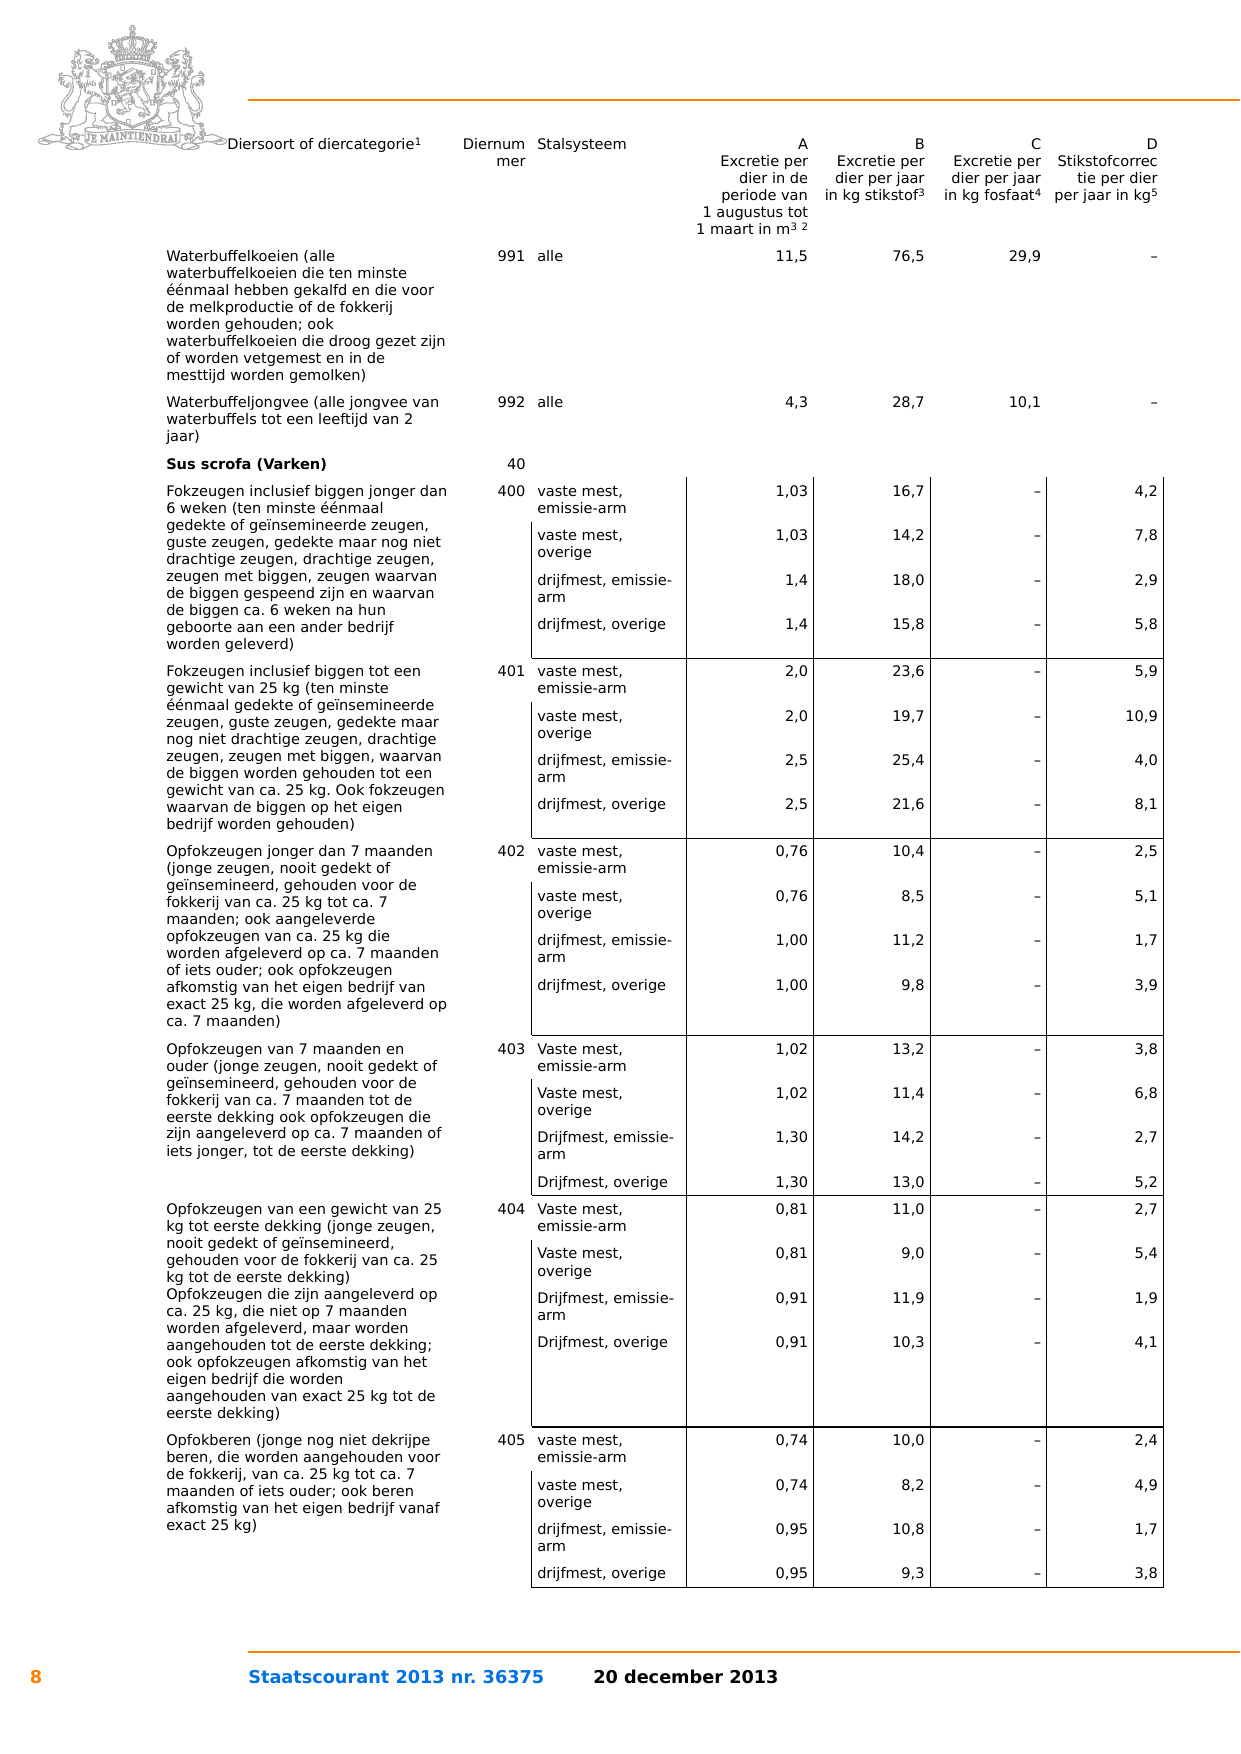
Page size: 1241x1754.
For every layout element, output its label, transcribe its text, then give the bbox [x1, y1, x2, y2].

table_cell 0,76 [687, 839, 813, 882]
table_cell – [1047, 390, 1163, 450]
table_cell drijfmest, emissie-arm [532, 566, 686, 610]
table_cell 0,91 [687, 1329, 813, 1426]
table_cell 405 [454, 1428, 531, 1587]
table_cell 4,1 [1047, 1329, 1163, 1426]
table_cell 404 [454, 1196, 531, 1426]
table_cell 1,30 [687, 1124, 813, 1168]
table_cell – [931, 659, 1046, 702]
table_cell 1,00 [687, 926, 813, 971]
table_cell Waterbuffeljongvee (alle jongvee van waterbuffels tot een leeftijd van 2 jaar) [161, 390, 453, 450]
table_cell 2,5 [1047, 839, 1163, 882]
table_cell – [931, 882, 1046, 926]
table_cell – [931, 1471, 1046, 1515]
table_cell vaste mest, emissie-arm [532, 1428, 686, 1471]
table_cell 11,9 [814, 1284, 930, 1328]
table_cell 18,0 [814, 566, 930, 610]
table_cell 0,95 [687, 1515, 813, 1559]
table_cell – [931, 1036, 1046, 1079]
table_cell – [931, 1560, 1046, 1587]
table_cell drijfmest, overige [532, 971, 686, 1035]
table_cell 40 [454, 451, 531, 477]
table_cell – [931, 1329, 1046, 1426]
table_cell 1,4 [687, 610, 813, 657]
table_cell vaste mest, overige [532, 882, 686, 926]
table_cell drijfmest, overige [532, 610, 686, 657]
table_cell Sus scrofa (Varken) [161, 451, 453, 477]
table_cell Opfokzeugen van een gewicht van 25 kg tot eerste dekking (jonge zeugen, nooit gedekt of geïnsemineerd, gehouden voor de fokkerij van ca. 25 kg tot de eerste dekking) Opfokzeugen die zijn aangeleverd op ca. 25 kg, die niet op 7 maanden worden afgeleverd, maar worden aangehouden tot de eerste dekking; ook opfokzeugen afkomstig van het eigen bedrijf die worden aangehouden van exact 25 kg tot de eerste dekking) [161, 1196, 453, 1426]
table_cell 2,0 [687, 659, 813, 702]
table_cell 8,1 [1047, 791, 1163, 838]
table_cell Fokzeugen inclusief biggen jonger dan 6 weken (ten minste éénmaal gedekte of geïnsemineerde zeugen, guste zeugen, gedekte maar nog niet drachtige zeugen, drachtige zeugen, zeugen met biggen, zeugen waarvan de biggen gespeend zijn en waarvan de biggen ca. 6 weken na hun geboorte aan een ander bedrijf worden geleverd) [161, 478, 453, 657]
table_cell 0,91 [687, 1284, 813, 1328]
table_cell 5,8 [1047, 610, 1163, 657]
table_cell Drijfmest, overige [532, 1168, 686, 1195]
table_cell alle [532, 243, 686, 388]
table_header B Excretie per dier per jaar in kg stikstof3 [814, 131, 930, 242]
table_cell 10,0 [814, 1428, 930, 1471]
table_cell drijfmest, emissie-arm [532, 746, 686, 791]
table_cell 9,3 [814, 1560, 930, 1587]
table_cell Vaste mest, overige [532, 1240, 686, 1284]
table_cell 1,30 [687, 1168, 813, 1195]
table_cell 11,5 [687, 243, 813, 388]
table_cell 5,1 [1047, 882, 1163, 926]
table_cell drijfmest, overige [532, 1560, 686, 1587]
table_cell – [931, 926, 1046, 971]
table_cell – [931, 522, 1046, 566]
table_cell 1,03 [687, 478, 813, 522]
picture [38, 25, 227, 150]
table_header D Stikstofcorrectie per dier per jaar in kg5 [1047, 131, 1163, 242]
table_cell – [931, 478, 1046, 522]
table_cell – [931, 1168, 1046, 1195]
table_cell 0,74 [687, 1471, 813, 1515]
table_cell 8,2 [814, 1471, 930, 1515]
table_cell 25,4 [814, 746, 930, 791]
table_cell drijfmest, overige [532, 791, 686, 838]
table_cell 16,7 [814, 478, 930, 522]
table_cell 9,0 [814, 1240, 930, 1284]
table_cell 15,8 [814, 610, 930, 657]
table_cell vaste mest, emissie-arm [532, 839, 686, 882]
table_cell 400 [454, 478, 531, 657]
table_cell 8,5 [814, 882, 930, 926]
table_cell 2,9 [1047, 566, 1163, 610]
table_cell 4,9 [1047, 1471, 1163, 1515]
table_cell 3,8 [1047, 1560, 1163, 1587]
table_cell 2,0 [687, 702, 813, 746]
table_cell 1,03 [687, 522, 813, 566]
table_cell 13,2 [814, 1036, 930, 1079]
table_cell 11,4 [814, 1079, 930, 1123]
table_cell – [931, 791, 1046, 838]
table_cell 5,9 [1047, 659, 1163, 702]
table_cell – [931, 1079, 1046, 1123]
table_cell – [931, 1196, 1046, 1240]
table_cell 401 [454, 659, 531, 838]
table_cell 4,0 [1047, 746, 1163, 791]
table_cell alle [532, 390, 686, 450]
table_cell 13,0 [814, 1168, 930, 1195]
table_cell 2,4 [1047, 1428, 1163, 1471]
table_cell 0,81 [687, 1196, 813, 1240]
table_cell 7,8 [1047, 522, 1163, 566]
table_cell 10,1 [931, 390, 1046, 450]
table_cell – [931, 1240, 1046, 1284]
table_cell – [931, 1124, 1046, 1168]
table_cell 402 [454, 839, 531, 1035]
table_cell 2,5 [687, 791, 813, 838]
table_cell 19,7 [814, 702, 930, 746]
table_cell Drijfmest, emissie-arm [532, 1124, 686, 1168]
table_cell Fokzeugen inclusief biggen tot een gewicht van 25 kg (ten minste éénmaal gedekte of geïnsemineerde zeugen, guste zeugen, gedekte maar nog niet drachtige zeugen, drachtige zeugen, zeugen met biggen, waarvan de biggen worden gehouden tot een gewicht van ca. 25 kg. Ook fokzeugen waarvan de biggen op het eigen bedrijf worden gehouden) [161, 659, 453, 838]
table_cell – [931, 1515, 1046, 1559]
table_cell 10,3 [814, 1329, 930, 1426]
table_cell Vaste mest, emissie-arm [532, 1196, 686, 1240]
table_cell 21,6 [814, 791, 930, 838]
table_cell – [1047, 243, 1163, 388]
table_cell 10,9 [1047, 702, 1163, 746]
table_cell 4,2 [1047, 478, 1163, 522]
table_header C Excretie per dier per jaar in kg fosfaat4 [931, 131, 1046, 242]
table_cell 1,4 [687, 566, 813, 610]
table_cell 2,5 [687, 746, 813, 791]
table_cell 1,00 [687, 971, 813, 1035]
table_cell 11,0 [814, 1196, 930, 1240]
table_cell 991 [454, 243, 531, 388]
table_cell 2,7 [1047, 1196, 1163, 1240]
table_cell 403 [454, 1036, 531, 1195]
table_cell – [931, 702, 1046, 746]
table_header A Excretie per dier in de periode van 1 augustus tot 1 maart in m3 2 [687, 131, 813, 242]
table_header Diersoort of diercategorie1 [161, 131, 453, 242]
table_cell 14,2 [814, 1124, 930, 1168]
table_cell Drijfmest, emissie-arm [532, 1284, 686, 1328]
table_cell vaste mest, overige [532, 522, 686, 566]
table_cell Vaste mest, emissie-arm [532, 1036, 686, 1079]
table_header Diernummer [454, 131, 531, 242]
table_cell Waterbuffelkoeien (alle waterbuffelkoeien die ten minste éénmaal hebben gekalfd en die voor de melkproductie of de fokkerij worden gehouden; ook waterbuffelkoeien die droog gezet zijn of worden vetgemest en in de mesttijd worden gemolken) [161, 243, 453, 388]
table_cell vaste mest, overige [532, 1471, 686, 1515]
table_cell 5,2 [1047, 1168, 1163, 1195]
table_cell Opfokzeugen jonger dan 7 maanden (jonge zeugen, nooit gedekt of geïnsemineerd, gehouden voor de fokkerij van ca. 25 kg tot ca. 7 maanden; ook aangeleverde opfokzeugen van ca. 25 kg die worden afgeleverd op ca. 7 maanden of iets ouder; ook opfokzeugen afkomstig van het eigen bedrijf van exact 25 kg, die worden afgeleverd op ca. 7 maanden) [161, 839, 453, 1035]
table_cell 11,2 [814, 926, 930, 971]
table_cell 0,81 [687, 1240, 813, 1284]
table_cell drijfmest, emissie-arm [532, 926, 686, 971]
table_cell 0,76 [687, 882, 813, 926]
table_cell 0,95 [687, 1560, 813, 1587]
table_cell – [931, 839, 1046, 882]
table_cell Drijfmest, overige [532, 1329, 686, 1426]
table_cell – [931, 746, 1046, 791]
table_cell 76,5 [814, 243, 930, 388]
table_cell 10,4 [814, 839, 930, 882]
table_cell Opfokzeugen van 7 maanden en ouder (jonge zeugen, nooit gedekt of geïnsemineerd, gehouden voor de fokkerij van ca. 7 maanden tot de eerste dekking ook opfokzeugen die zijn aangeleverd op ca. 7 maanden of iets jonger, tot de eerste dekking) [161, 1036, 453, 1195]
table_cell vaste mest, emissie-arm [532, 659, 686, 702]
table_cell 1,7 [1047, 926, 1163, 971]
table_cell 14,2 [814, 522, 930, 566]
table_cell – [931, 610, 1046, 657]
table_cell drijfmest, emissie-arm [532, 1515, 686, 1559]
table_cell 3,9 [1047, 971, 1163, 1035]
table_cell 1,02 [687, 1036, 813, 1079]
table_cell 1,9 [1047, 1284, 1163, 1328]
table_cell Vaste mest, overige [532, 1079, 686, 1123]
table_cell 29,9 [931, 243, 1046, 388]
table_cell 28,7 [814, 390, 930, 450]
table_cell – [931, 566, 1046, 610]
table_cell 6,8 [1047, 1079, 1163, 1123]
table_cell 23,6 [814, 659, 930, 702]
table_cell 9,8 [814, 971, 930, 1035]
table_cell 3,8 [1047, 1036, 1163, 1079]
table_cell 992 [454, 390, 531, 450]
table_cell 2,7 [1047, 1124, 1163, 1168]
table_cell vaste mest, overige [532, 702, 686, 746]
table_cell 4,3 [687, 390, 813, 450]
table_cell 5,4 [1047, 1240, 1163, 1284]
table_cell – [931, 1284, 1046, 1328]
table_cell 10,8 [814, 1515, 930, 1559]
table_cell – [931, 971, 1046, 1035]
table_cell – [931, 1428, 1046, 1471]
table_cell 1,7 [1047, 1515, 1163, 1559]
table_cell Opfokberen (jonge nog niet dekrijpe beren, die worden aangehouden voor de fokkerij, van ca. 25 kg tot ca. 7 maanden of iets ouder; ook beren afkomstig van het eigen bedrijf vanaf exact 25 kg) [161, 1428, 453, 1587]
table_cell [532, 451, 1163, 477]
table_cell 1,02 [687, 1079, 813, 1123]
table_cell 0,74 [687, 1428, 813, 1471]
table_cell vaste mest, emissie-arm [532, 478, 686, 522]
table_header Stalsysteem [532, 131, 686, 242]
